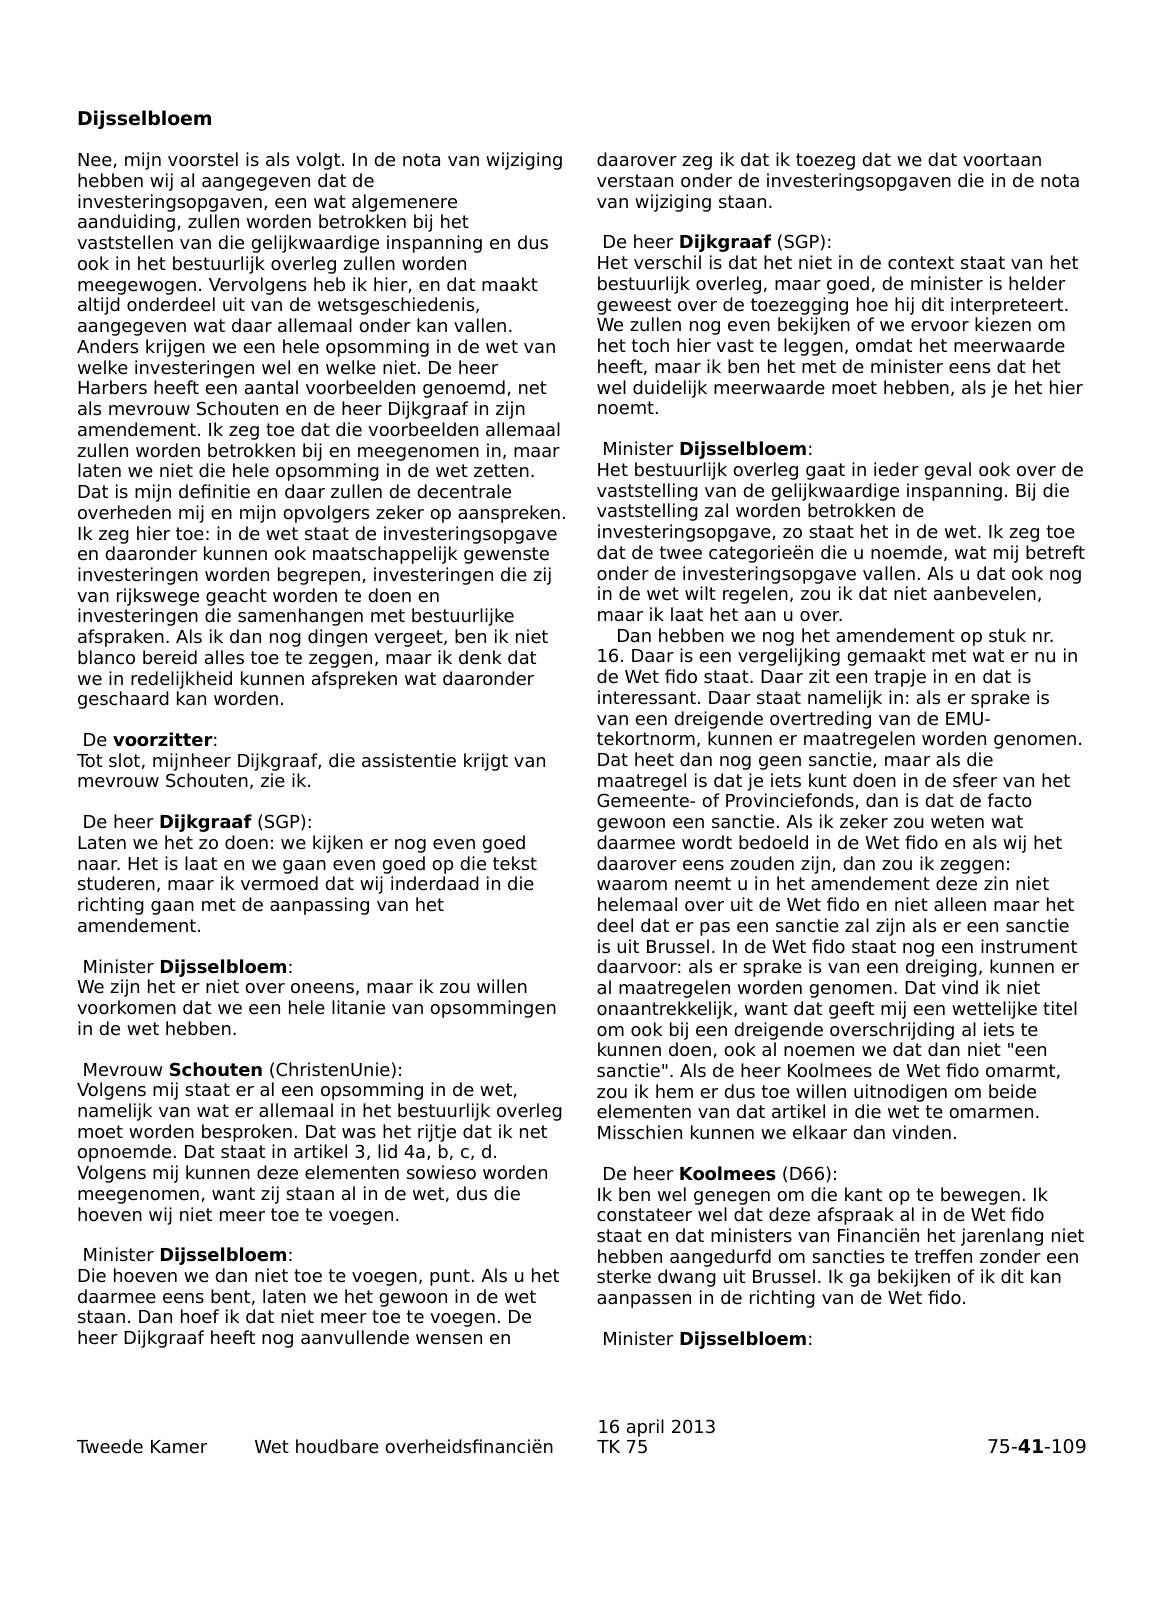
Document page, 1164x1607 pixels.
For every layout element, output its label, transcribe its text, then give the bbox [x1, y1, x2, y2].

text Dan hebben we nog het amendement op stuk nr. 16. Daar is een vergelijking gemaakt met wat er nu in de Wet fido staat. Daar zit een trapje in en dat is interessant. Daar staat namelijk in: als er sprake is van een dreigende overtreding van de EMU-tekortnorm, kunnen er maatregelen worden genomen. Dat heet dan nog geen sanctie, maar als die maatregel is dat je iets kunt doen in de sfeer van het Gemeente- of Provinciefonds, dan is dat de facto gewoon een sanctie. Als ik zeker zou weten wat daarmee wordt bedoeld in de Wet fido en als wij het daarover eens zouden zijn, dan zou ik zeggen: waarom neemt u in het amendement deze zin niet helemaal over uit de Wet fido en niet alleen maar het deel dat er pas een sanctie zal zijn als er een sanctie is uit Brussel. In de Wet fido staat nog een instrument daarvoor: als er sprake is van een dreiging, kunnen er al maatregelen worden genomen. Dat vind ik niet onaantrekkelijk, want dat geeft mij een wettelijke titel om ook bij een dreigende overschrijding al iets te kunnen doen, ook al noemen we dat dan niet "een sanctie". Als de heer Koolmees de Wet fido omarmt, zou ik hem er dus toe willen uitnodigen om beide elementen van dat artikel in die wet te omarmen. Misschien kunnen we elkaar dan vinden. [596, 626, 1087, 1144]
text Tot slot, mijnheer Dijkgraaf, die assistentie krijgt van mevrouw Schouten, zie ik. [77, 751, 567, 792]
text De voorzitter: [77, 730, 567, 751]
text Volgens mij staat er al een opsomming in de wet, namelijk van wat er allemaal in het bestuurlijk overleg moet worden besproken. Dat was het rijtje dat ik net opnoemde. Dat staat in artikel 3, lid 4a, b, c, d. Volgens mij kunnen deze elementen sowieso worden meegenomen, want zij staan al in de wet, dus die hoeven wij niet meer toe te voegen. [77, 1080, 567, 1225]
text Minister Dijsselbloem: [77, 956, 567, 977]
text De heer Dijkgraaf (SGP): [596, 232, 1087, 253]
text De heer Dijkgraaf (SGP): [77, 812, 567, 833]
text Het verschil is dat het niet in de context staat van het bestuurlijk overleg, maar goed, de minister is helder geweest over de toezegging hoe hij dit interpreteert. We zullen nog even bekijken of we ervoor kiezen om het toch hier vast te leggen, omdat het meerwaarde heeft, maar ik ben het met de minister eens dat het wel duidelijk meerwaarde moet hebben, als je het hier noemt. [596, 253, 1087, 419]
text We zijn het er niet over oneens, maar ik zou willen voorkomen dat we een hele litanie van opsommingen in de wet hebben. [77, 977, 567, 1039]
text Minister Dijsselbloem: [596, 1329, 1087, 1349]
text De heer Koolmees (D66): [596, 1164, 1087, 1184]
text Nee, mijn voorstel is als volgt. In de nota van wijziging hebben wij al aangegeven dat de investeringsopgaven, een wat algemenere aanduiding, zullen worden betrokken bij het vaststellen van die gelijkwaardige inspanning en dus ook in het bestuurlijk overleg zullen worden meegewogen. Vervolgens heb ik hier, en dat maakt altijd onderdeel uit van de wetsgeschiedenis, aangegeven wat daar allemaal onder kan vallen. Anders krijgen we een hele opsomming in de wet van welke investeringen wel en welke niet. De heer Harbers heeft een aantal voorbeelden genoemd, net als mevrouw Schouten en de heer Dijkgraaf in zijn amendement. Ik zeg toe dat die voorbeelden allemaal zullen worden betrokken bij en meegenomen in, maar laten we niet die hele opsomming in de wet zetten. Dat is mijn definitie en daar zullen de decentrale overheden mij en mijn opvolgers zeker op aanspreken. Ik zeg hier toe: in de wet staat de investeringsopgave en daaronder kunnen ook maatschappelijk gewenste investeringen worden begrepen, investeringen die zij van rijkswege geacht worden te doen en investeringen die samenhangen met bestuurlijke afspraken. Als ik dan nog dingen vergeet, ben ik niet blanco bereid alles toe te zeggen, maar ik denk dat we in redelijkheid kunnen afspreken wat daaronder geschaard kan worden. [77, 150, 567, 710]
text Het bestuurlijk overleg gaat in ieder geval ook over de vaststelling van de gelijkwaardige inspanning. Bij die vaststelling zal worden betrokken de investeringsopgave, zo staat het in de wet. Ik zeg toe dat de twee categorieën die u noemde, wat mij betreft onder de investeringsopgave vallen. Als u dat ook nog in de wet wilt regelen, zou ik dat niet aanbevelen, maar ik laat het aan u over. [596, 460, 1087, 626]
text Laten we het zo doen: we kijken er nog even goed naar. Het is laat en we gaan even goed op die tekst studeren, maar ik vermoed dat wij inderdaad in die richting gaan met de aanpassing van het amendement. [77, 833, 567, 936]
text Mevrouw Schouten (ChristenUnie): [77, 1059, 567, 1080]
text Minister Dijsselbloem: [77, 1245, 567, 1266]
text daarover zeg ik dat ik toezeg dat we dat voortaan verstaan onder de investeringsopgaven die in de nota van wijziging staan. [596, 150, 1087, 212]
text Ik ben wel genegen om die kant op te bewegen. Ik constateer wel dat deze afspraak al in de Wet fido staat en dat ministers van Financiën het jarenlang niet hebben aangedurfd om sancties te treffen zonder een sterke dwang uit Brussel. Ik ga bekijken of ik dit kan aanpassen in de richting van de Wet fido. [596, 1184, 1087, 1309]
text Die hoeven we dan niet toe te voegen, punt. Als u het daarmee eens bent, laten we het gewoon in de wet staan. Dan hoef ik dat niet meer toe te voegen. De heer Dijkgraaf heeft nog aanvullende wensen en [77, 1266, 567, 1349]
text Minister Dijsselbloem: [596, 439, 1087, 460]
